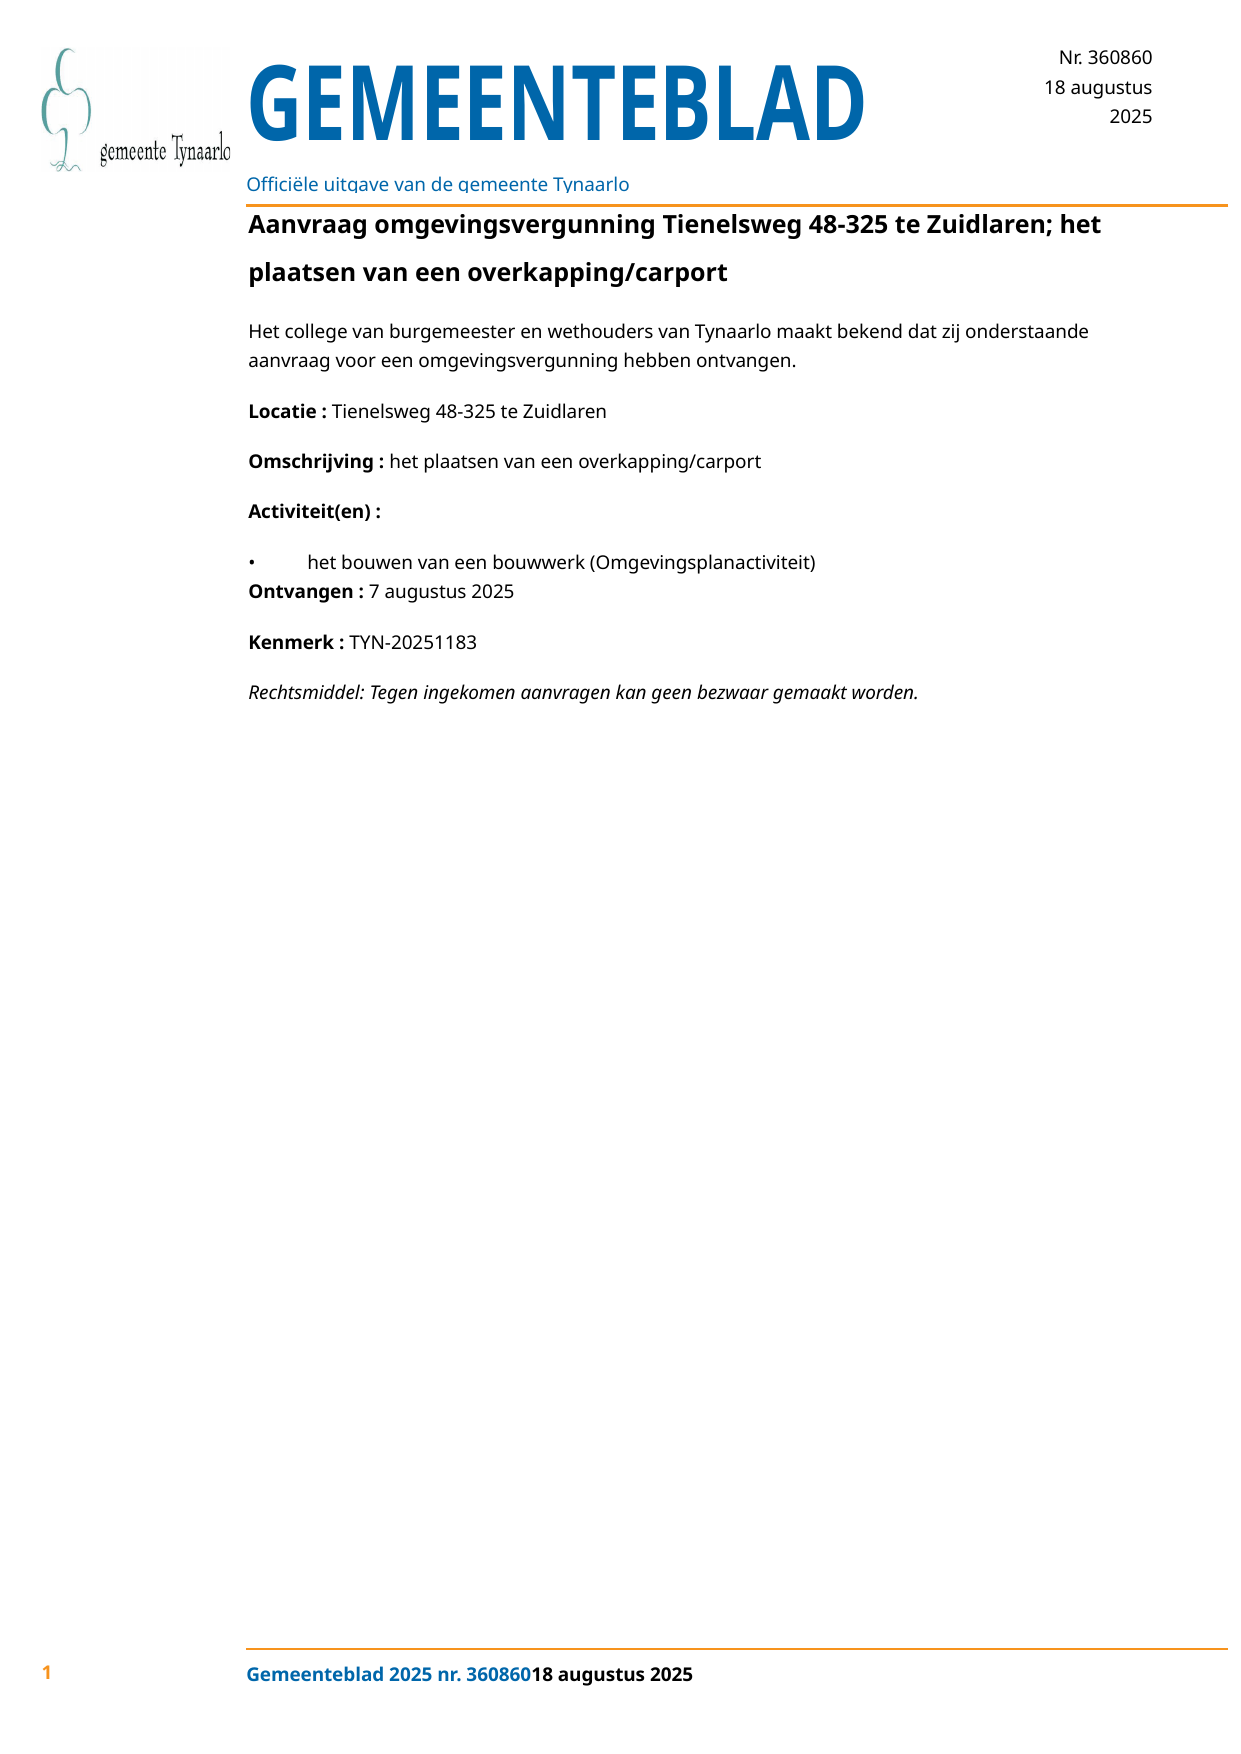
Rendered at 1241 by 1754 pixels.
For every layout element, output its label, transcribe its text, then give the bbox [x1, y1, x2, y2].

text Ontvangen : 7 augustus 2025 [248, 579, 1152, 604]
list het bouwen van een bouwwerk (Omgevingsplanactiviteit) [248, 549, 1152, 575]
text Activiteit(en) : [248, 499, 1152, 524]
text Locatie : Tienelsweg 48-325 te Zuidlaren [248, 398, 1152, 424]
picture [41, 47, 231, 172]
text Rechtsmiddel: Tegen ingekomen aanvragen kan geen bezwaar gemaakt worden. [248, 679, 1152, 705]
text Omschrijving : het plaatsen van een overkapping/carport [248, 448, 1152, 474]
text Aanvraag omgevingsvergunning Tienelsweg 48-325 te Zuidlaren; het plaatsen van een overkapping/carport [248, 207, 1152, 288]
text Kenmerk : TYN-20251183 [248, 629, 1152, 655]
text Het college van burgemeester en wethouders van Tynaarlo maakt bekend dat zij onderstaande aanvraag voor een omgevingsvergunning hebben ontvangen. [248, 318, 1152, 373]
